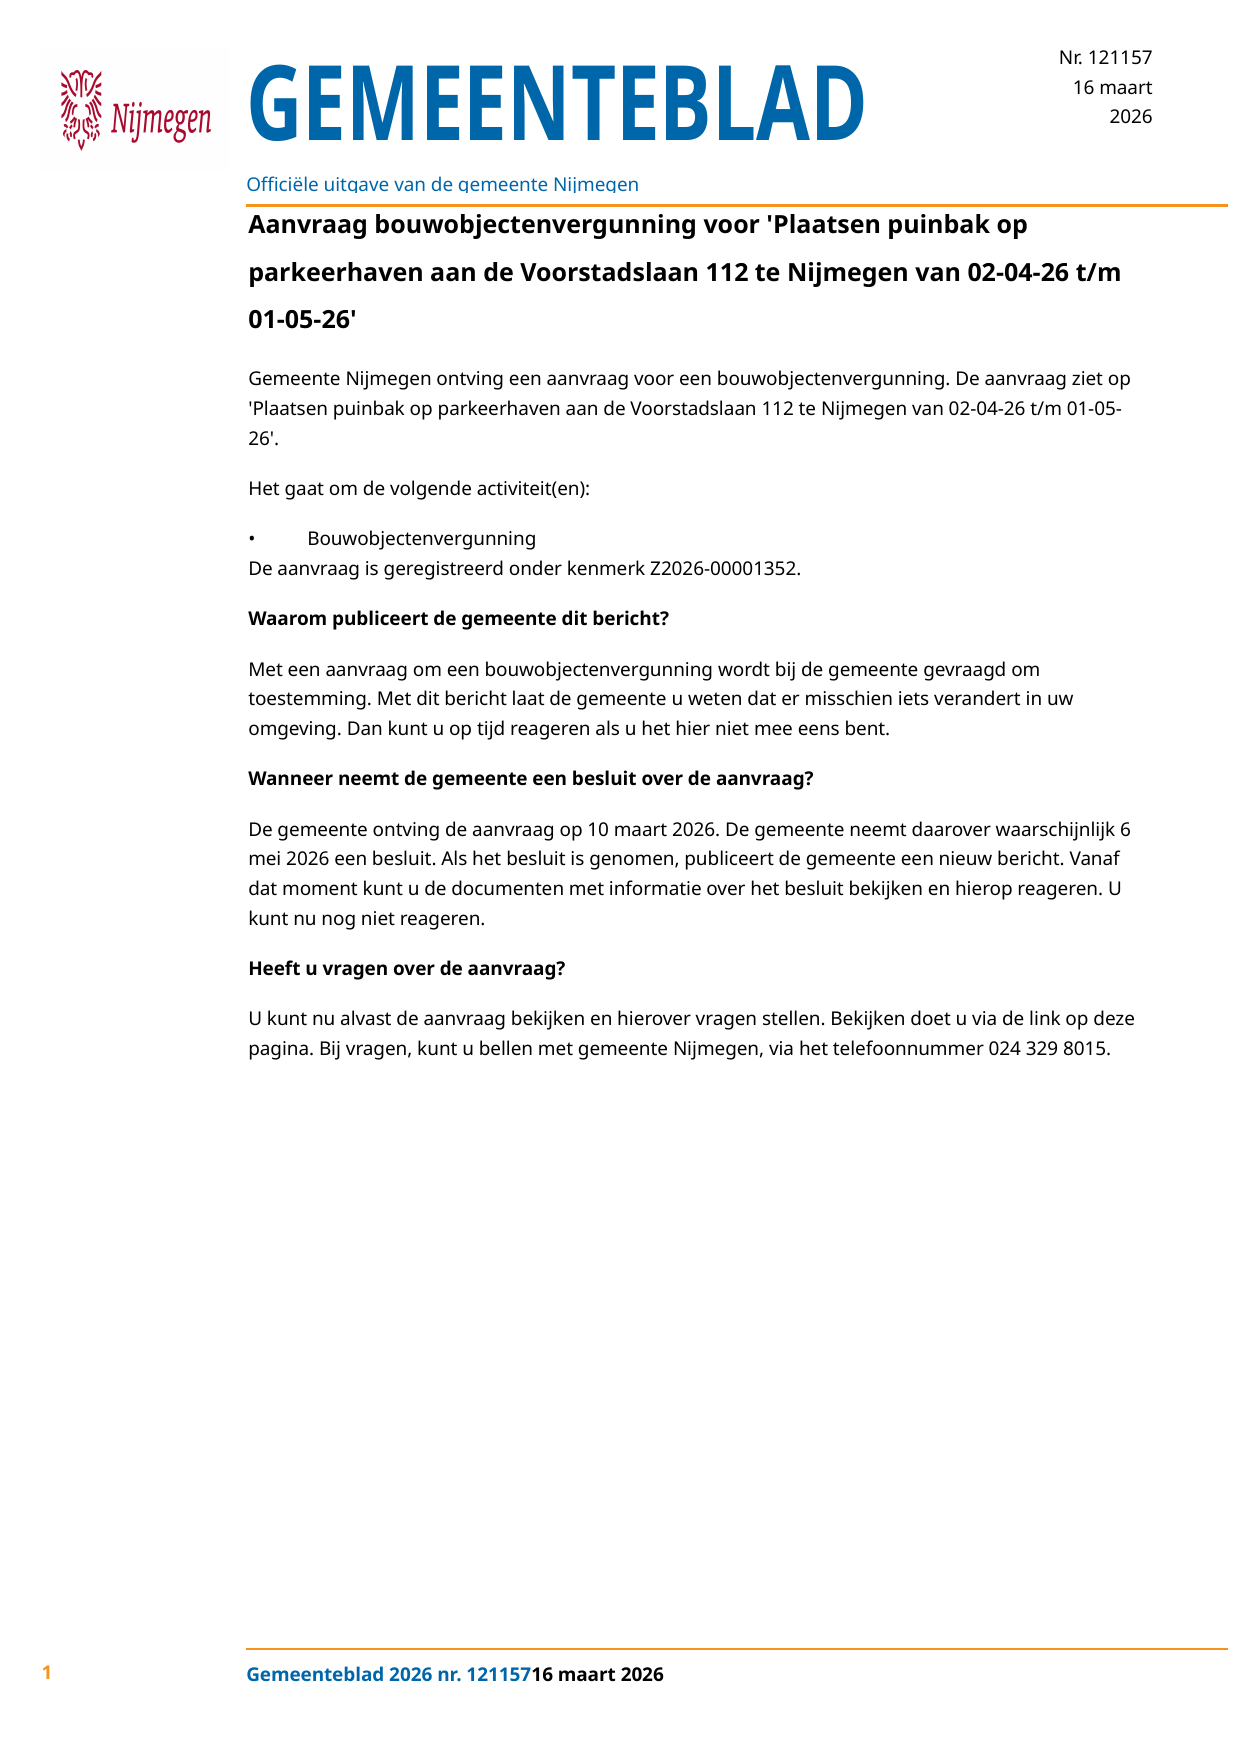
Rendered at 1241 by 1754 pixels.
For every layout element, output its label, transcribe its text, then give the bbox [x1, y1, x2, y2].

text U kunt nu alvast de aanvraag bekijken en hierover vragen stellen. Bekijken doet u via de link op deze pagina. Bij vragen, kunt u bellen met gemeente Nijmegen, via het telefoonnummer 024 329 8015. [248, 1006, 1152, 1061]
text Gemeente Nijmegen ontving een aanvraag voor een bouwobjectenvergunning. De aanvraag ziet op 'Plaatsen puinbak op parkeerhaven aan de Voorstadslaan 112 te Nijmegen van 02-04-26 t/m 01-05-26'. [248, 366, 1152, 450]
text Met een aanvraag om een bouwobjectenvergunning wordt bij de gemeente gevraagd om toestemming. Met dit bericht laat de gemeente u weten dat er misschien iets verandert in uw omgeving. Dan kunt u op tijd reageren als u het hier niet mee eens bent. [248, 656, 1152, 741]
text Wanneer neemt de gemeente een besluit over de aanvraag? [248, 766, 1152, 791]
text De aanvraag is geregistreerd onder kenmerk Z2026-00001352. [248, 555, 1152, 581]
text Aanvraag bouwobjectenvergunning voor 'Plaatsen puinbak op parkeerhaven aan de Voorstadslaan 112 te Nijmegen van 02-04-26 t/m 01-05-26' [248, 207, 1152, 336]
text Waarom publiceert de gemeente dit bericht? [248, 606, 1152, 631]
text Heeft u vragen over de aanvraag? [248, 955, 1152, 981]
text De gemeente ontving de aanvraag op 10 maart 2026. De gemeente neemt daarover waarschijnlijk 6 mei 2026 een besluit. Als het besluit is genomen, publiceert de gemeente een nieuw bericht. Vanaf dat moment kunt u de documenten met informatie over het besluit bekijken en hierop reageren. U kunt nu nog niet reageren. [248, 816, 1152, 930]
list Bouwobjectenvergunning [248, 526, 1152, 551]
picture [41, 47, 231, 172]
text Het gaat om de volgende activiteit(en): [248, 475, 1152, 501]
